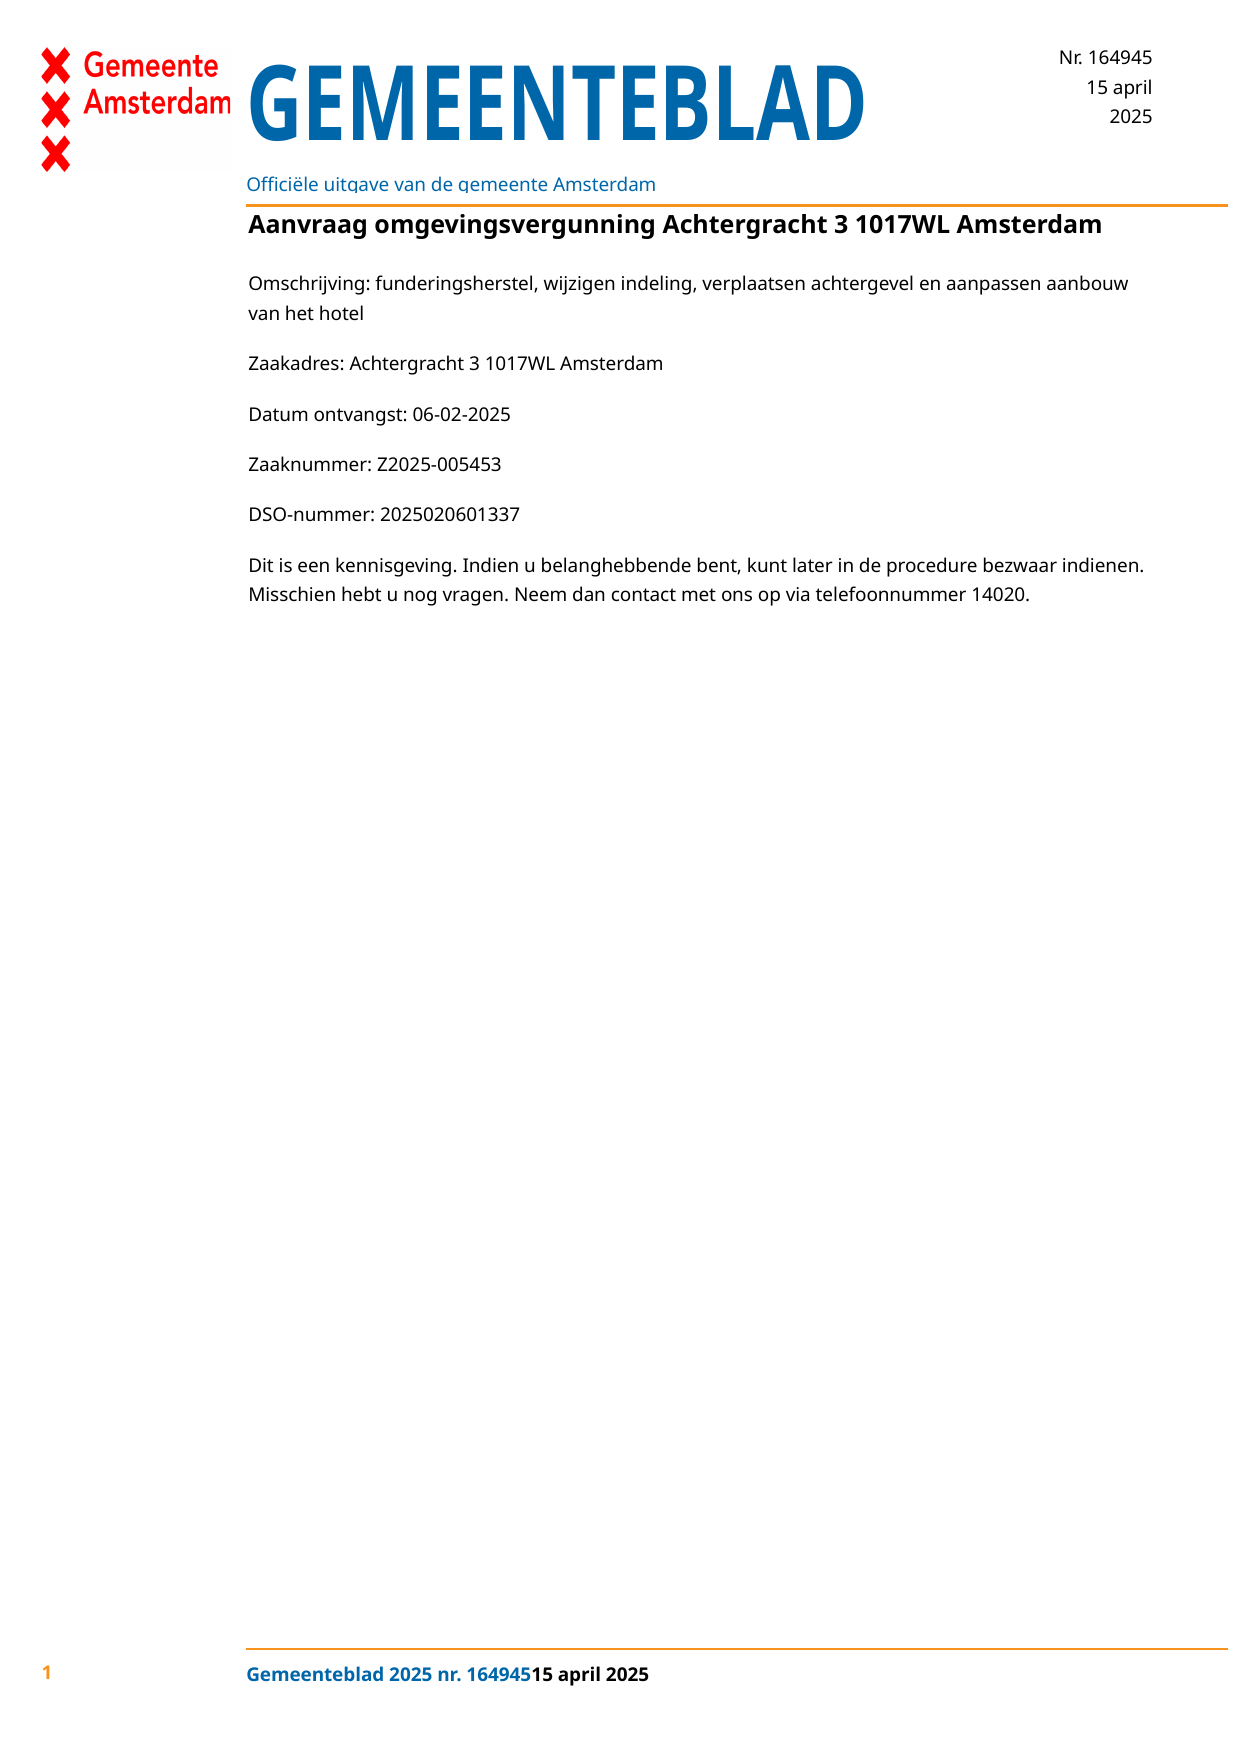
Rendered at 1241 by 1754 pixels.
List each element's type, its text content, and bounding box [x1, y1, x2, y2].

text Zaaknummer: Z2025-005453 [248, 451, 1152, 477]
text Omschrijving: funderingsherstel, wijzigen indeling, verplaatsen achtergevel en aanpassen aanbouw van het hotel [248, 270, 1152, 326]
picture [41, 47, 231, 172]
text Dit is een kennisgeving. Indien u belanghebbende bent, kunt later in de procedure bezwaar indienen. Misschien hebt u nog vragen. Neem dan contact met ons op via telefoonnummer 14020. [248, 552, 1152, 607]
text Datum ontvangst: 06-02-2025 [248, 401, 1152, 426]
text Aanvraag omgevingsvergunning Achtergracht 3 1017WL Amsterdam [248, 207, 1152, 241]
text Zaakadres: Achtergracht 3 1017WL Amsterdam [248, 350, 1152, 376]
text DSO-nummer: 2025020601337 [248, 502, 1152, 527]
